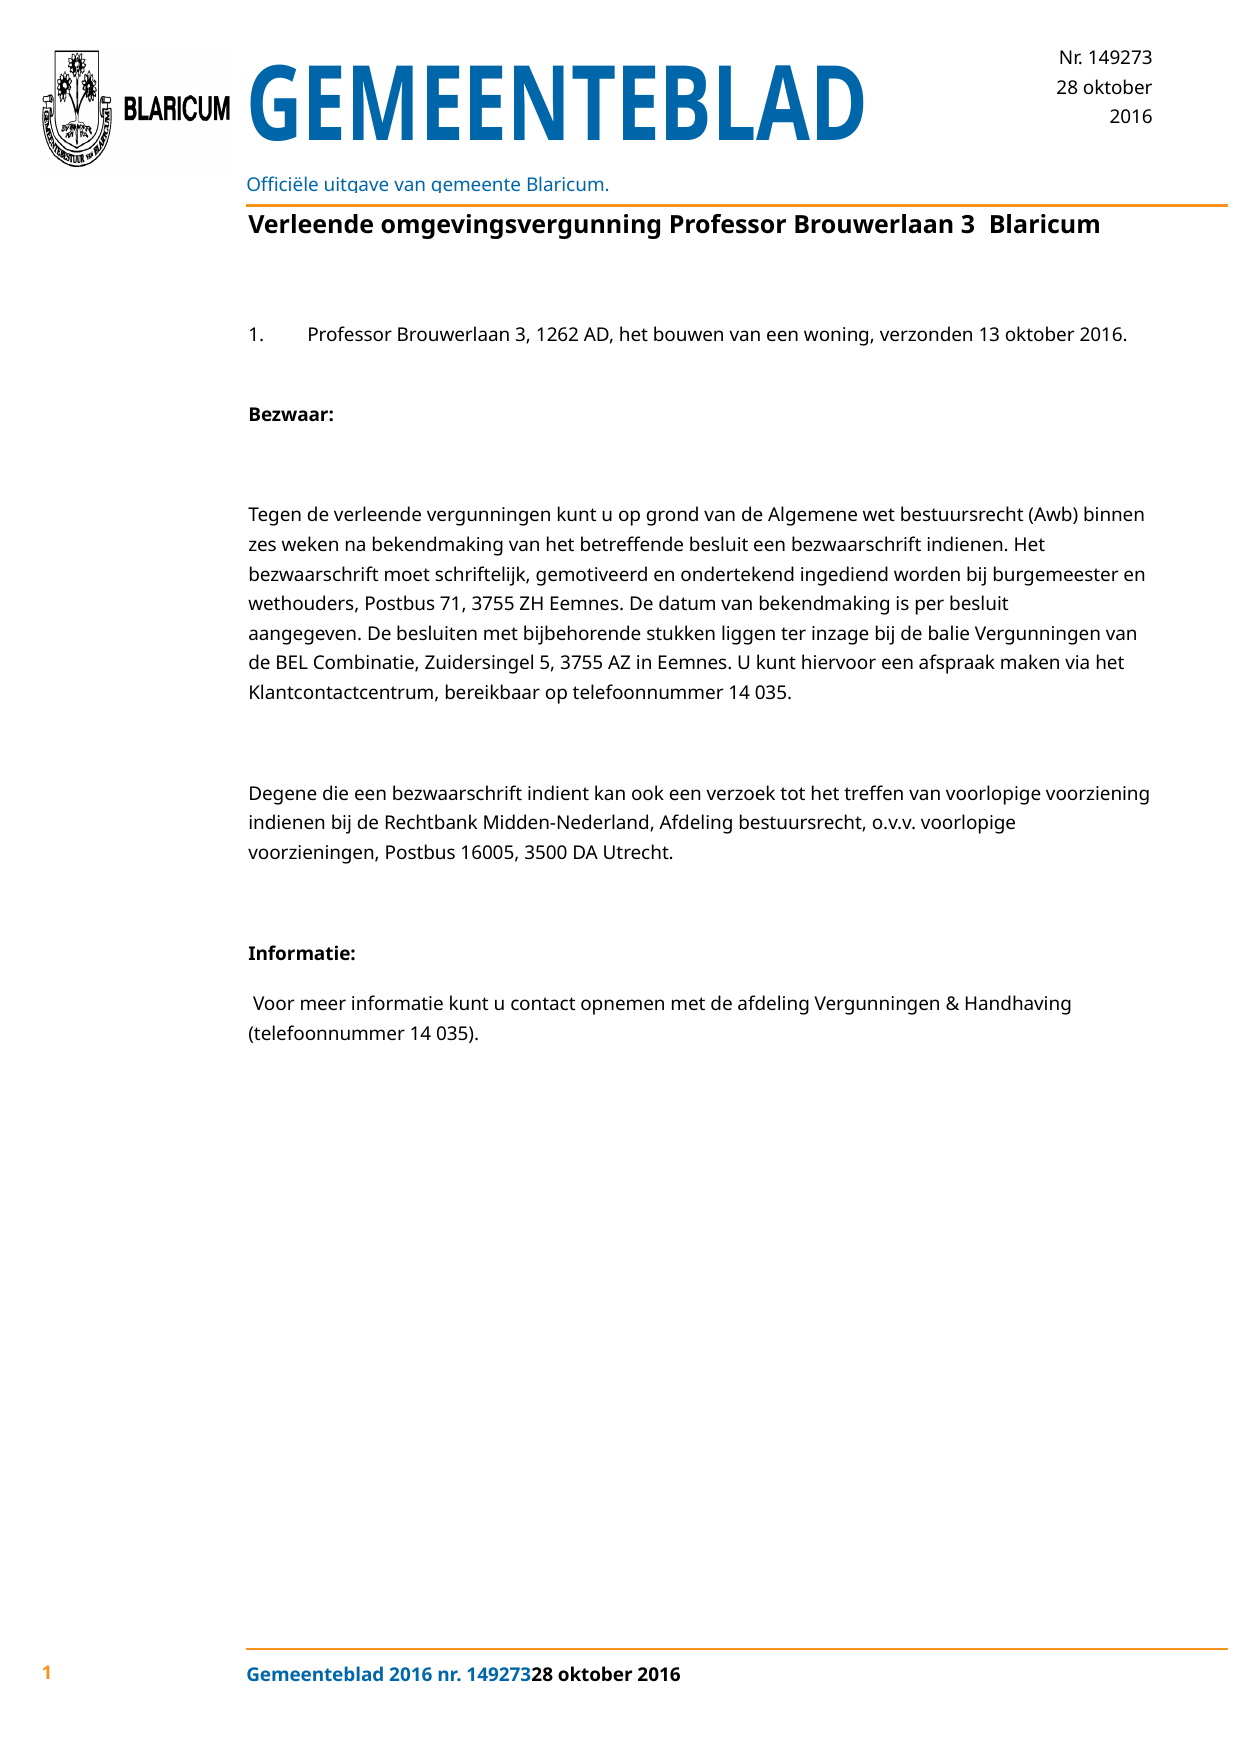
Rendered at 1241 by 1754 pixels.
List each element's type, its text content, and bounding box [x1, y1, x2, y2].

text Informatie: [248, 940, 1152, 966]
text Degene die een bezwaarschrift indient kan ook een verzoek tot het treffen van voorlopige voorziening indienen bij de Rechtbank Midden-Nederland, Afdeling bestuursrecht, o.v.v. voorlopige voorzieningen, Postbus 16005, 3500 DA Utrecht. [248, 780, 1152, 865]
text Voor meer informatie kunt u contact opnemen met de afdeling Vergunningen & Handhaving (telefoonnummer 14 035). [248, 990, 1152, 1046]
picture [41, 47, 231, 172]
list Professor Brouwerlaan 3, 1262 AD, het bouwen van een woning, verzonden 13 oktober 2016. [248, 321, 1152, 346]
text Tegen de verleende vergunningen kunt u op grond van de Algemene wet bestuursrecht (Awb) binnen zes weken na bekendmaking van het betreffende besluit een bezwaarschrift indienen. Het bezwaarschrift moet schriftelijk, gemotiveerd en ondertekend ingediend worden bij burgemeester en wethouders, Postbus 71, 3755 ZH Eemnes. De datum van bekendmaking is per besluit aangegeven. De besluiten met bijbehorende stukken liggen ter inzage bij de balie Vergunningen van de BEL Combinatie, Zuidersingel 5, 3755 AZ in Eemnes. U kunt hiervoor een afspraak maken via het Klantcontactcentrum, bereikbaar op telefoonnummer 14 035. [248, 502, 1152, 705]
text Bezwaar: [248, 401, 1152, 426]
text Verleende omgevingsvergunning Professor Brouwerlaan 3 Blaricum [248, 207, 1152, 241]
